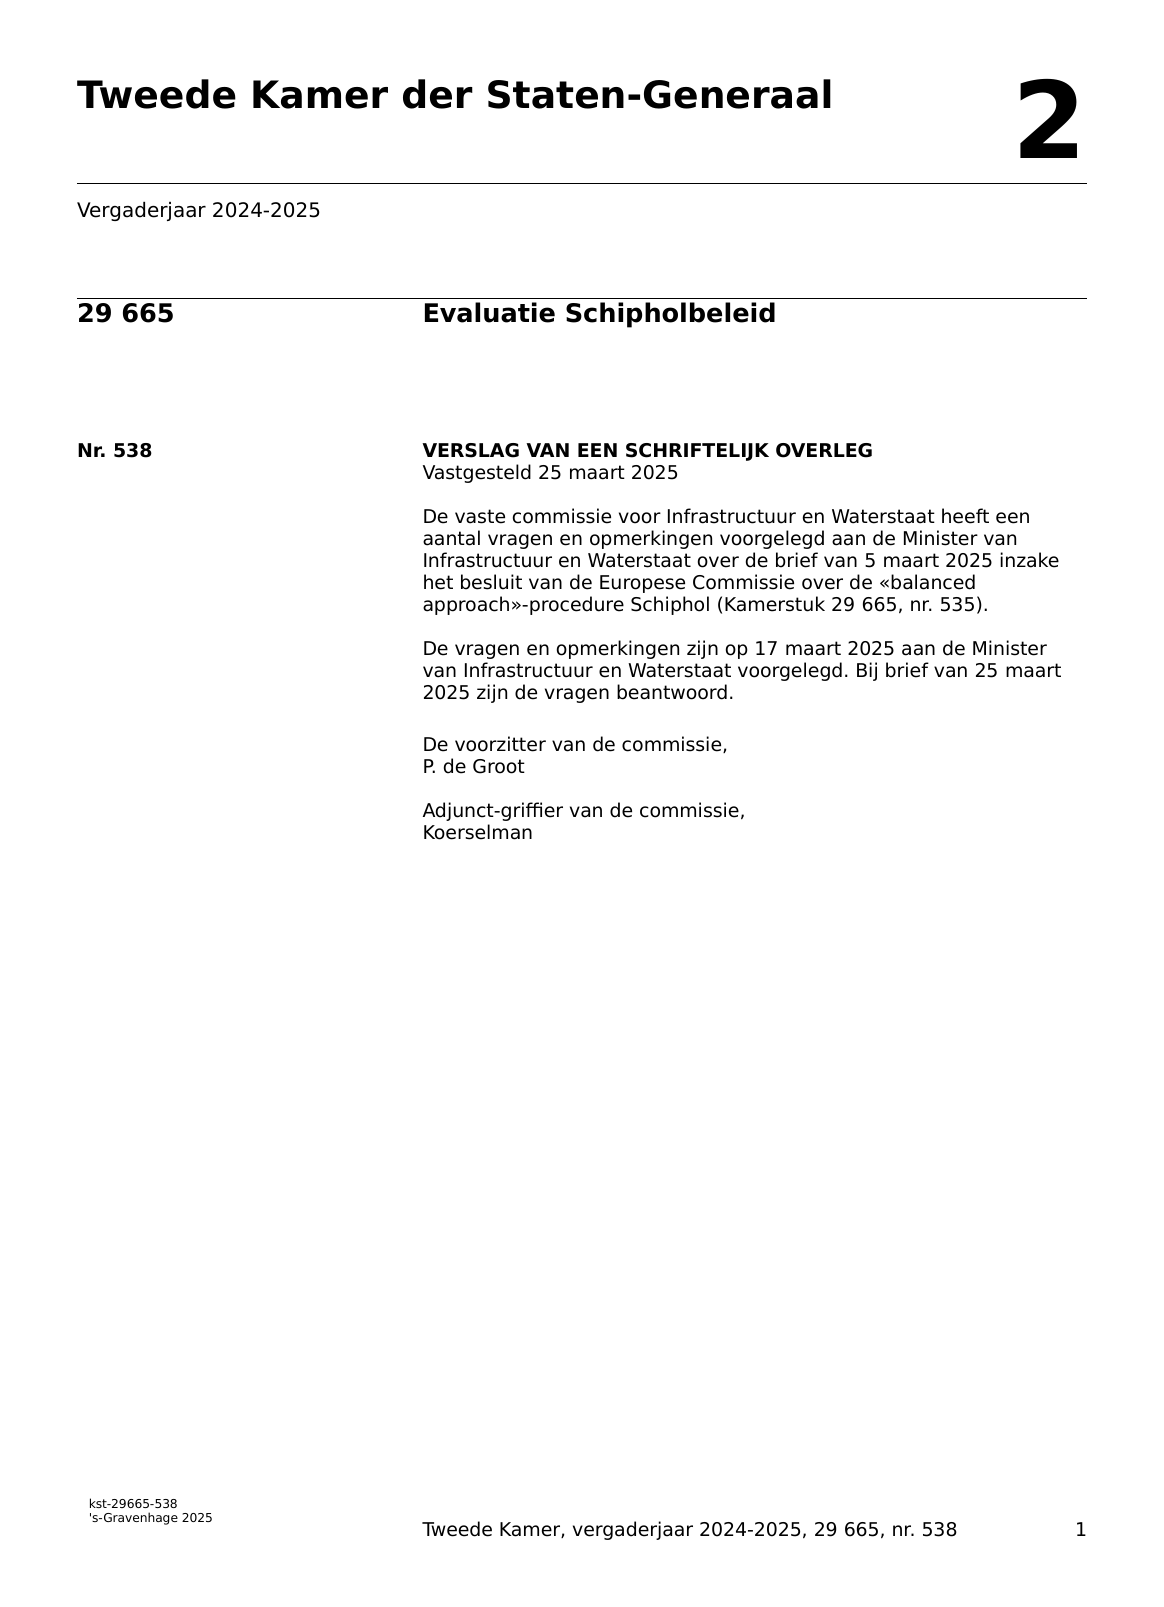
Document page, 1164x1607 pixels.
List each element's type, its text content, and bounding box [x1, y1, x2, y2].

text De vragen en opmerkingen zijn op 17 maart 2025 aan de Minister van Infrastructuur en Waterstaat voorgelegd. Bij brief van 25 maart 2025 zijn de vragen beantwoord. [422, 638, 1087, 704]
table_header 2 [886, 59, 1087, 183]
text kst-29665-538 [88, 1497, 323, 1511]
text Vastgesteld 25 maart 2025 [422, 462, 1087, 484]
text De vaste commissie voor Infrastructuur en Waterstaat heeft een aantal vragen en opmerkingen voorgelegd aan de Minister van Infrastructuur en Waterstaat over de brief van 5 maart 2025 inzake het besluit van de Europese Commissie over de «balanced approach»-procedure Schiphol (Kamerstuk 29 665, nr. 535). [422, 506, 1087, 616]
subtitle Nr. 538 VERSLAG VAN EEN SCHRIFTELIJK OVERLEG [77, 440, 1087, 462]
text De voorzitter van de commissie, P. de Groot [422, 734, 1087, 778]
text 's-Gravenhage 2025 [88, 1511, 323, 1525]
text Adjunct-griffier van de commissie, Koerselman [422, 800, 1087, 844]
table_header Tweede Kamer der Staten-Generaal [77, 59, 886, 183]
table_cell Vergaderjaar 2024-2025 [77, 184, 1087, 298]
subtitle 29 665 Evaluatie Schipholbeleid [77, 299, 1087, 329]
